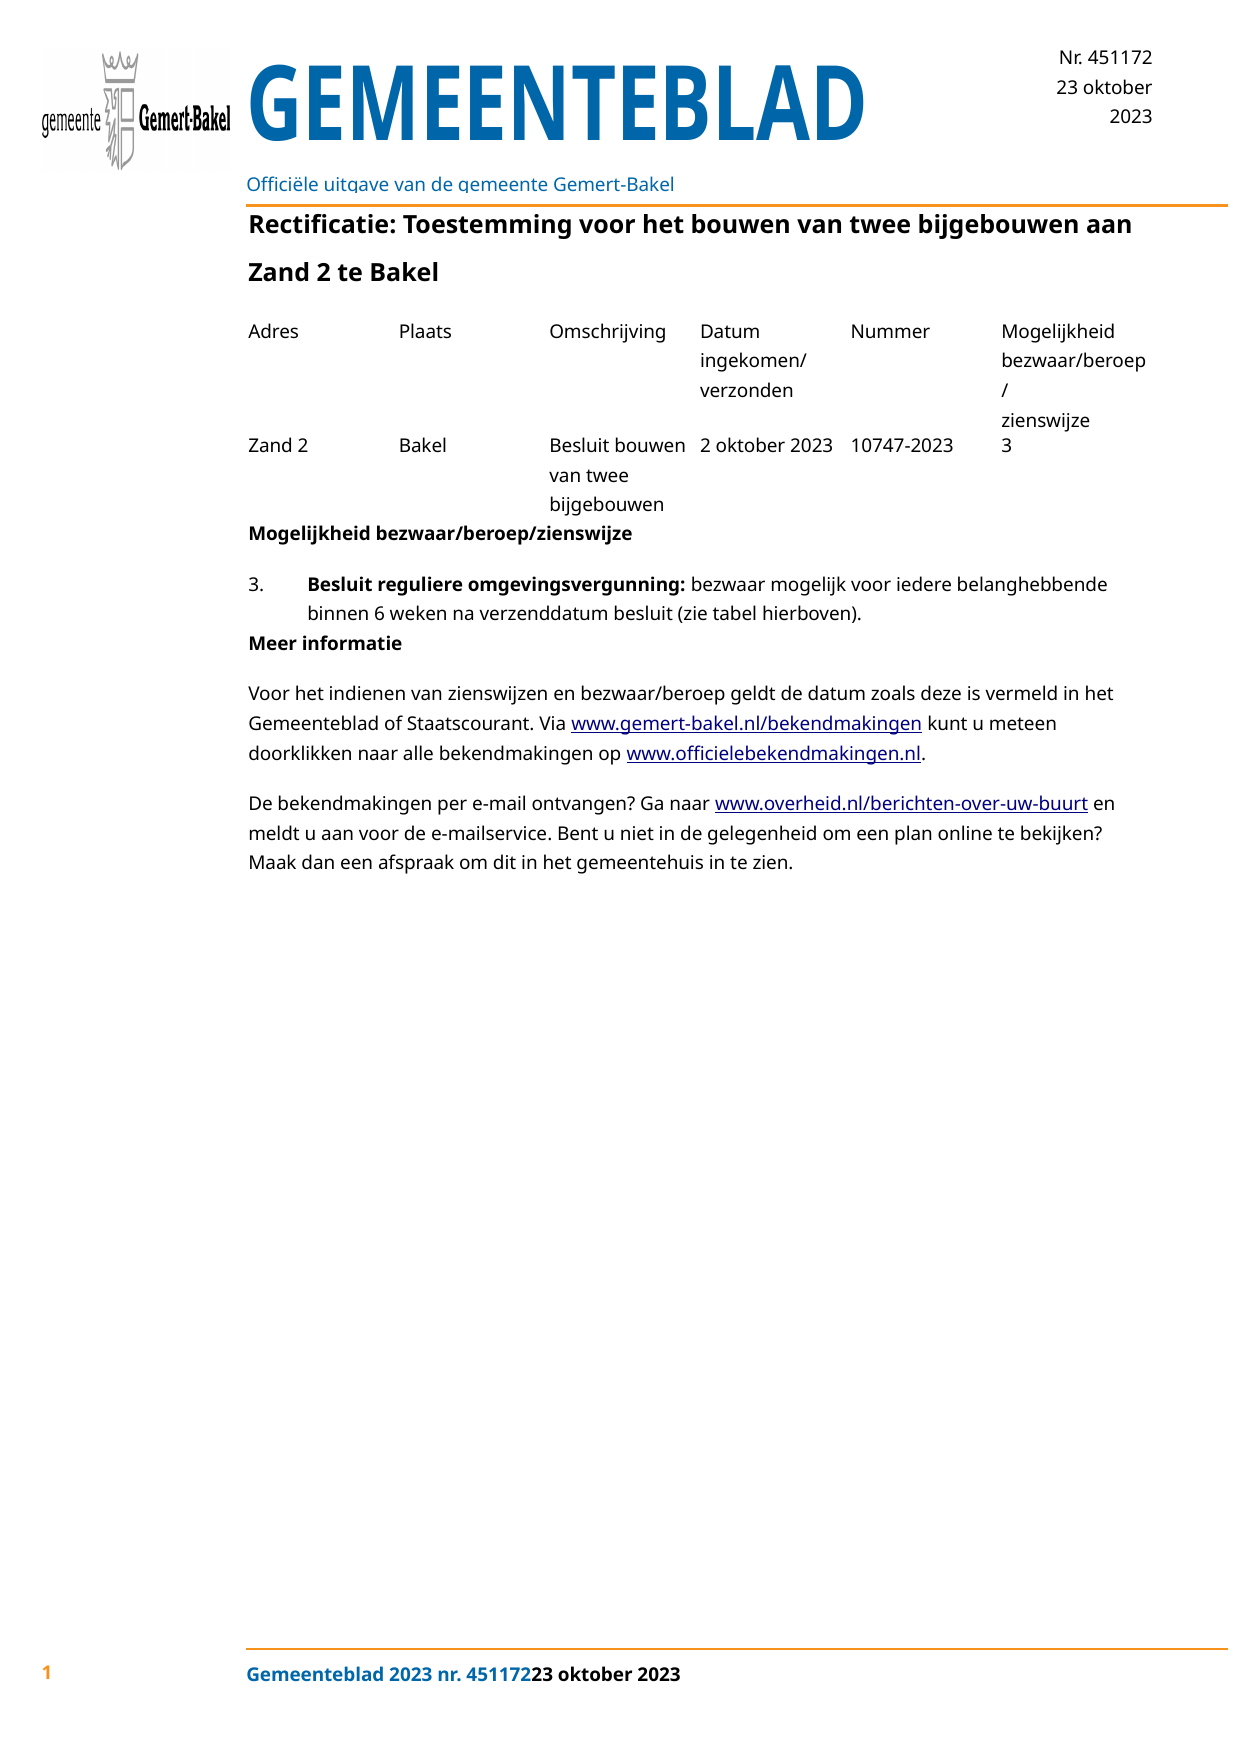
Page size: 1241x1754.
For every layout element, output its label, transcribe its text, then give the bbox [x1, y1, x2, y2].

list Besluit reguliere omgevingsvergunning: bezwaar mogelijk voor iedere belanghebbende binnen 6 weken na verzenddatum besluit (zie tabel hierboven). [248, 571, 1152, 626]
picture [41, 47, 231, 172]
text Voor het indienen van zienswijzen en bezwaar/beroep geldt de datum zoals deze is vermeld in het Gemeenteblad of Staatscourant. Via www.gemert-bakel.nl/bekendmakingen kunt u meteen doorklikken naar alle bekendmakingen op www.officielebekendmakingen.nl. [248, 681, 1152, 766]
table_cell 10747-2023 [850, 433, 1001, 517]
table_header Datum ingekomen/ verzonden [700, 318, 850, 432]
table_cell 2 oktober 2023 [700, 433, 850, 517]
table_header Mogelijkheid bezwaar/beroep/ zienswijze [1001, 318, 1152, 432]
table_header Plaats [399, 318, 549, 432]
text Meer informatie [248, 630, 1152, 656]
table_header Nummer [850, 318, 1001, 432]
text Mogelijkheid bezwaar/beroep/zienswijze [248, 521, 1152, 546]
text De bekendmakingen per e-mail ontvangen? Ga naar www.overheid.nl/berichten-over-uw-buurt en meldt u aan voor de e-mailservice. Bent u niet in de gelegenheid om een plan online te bekijken? Maak dan een afspraak om dit in het gemeentehuis in te zien. [248, 790, 1152, 875]
table_cell Bakel [399, 433, 549, 517]
table_header Omschrijving [549, 318, 700, 432]
table_header Adres [248, 318, 398, 432]
table_cell Besluit bouwen van twee bijgebouwen [549, 433, 700, 517]
text Rectificatie: Toestemming voor het bouwen van twee bijgebouwen aan Zand 2 te Bakel [248, 207, 1152, 288]
table_cell 3 [1001, 433, 1152, 517]
table_cell Zand 2 [248, 433, 398, 517]
